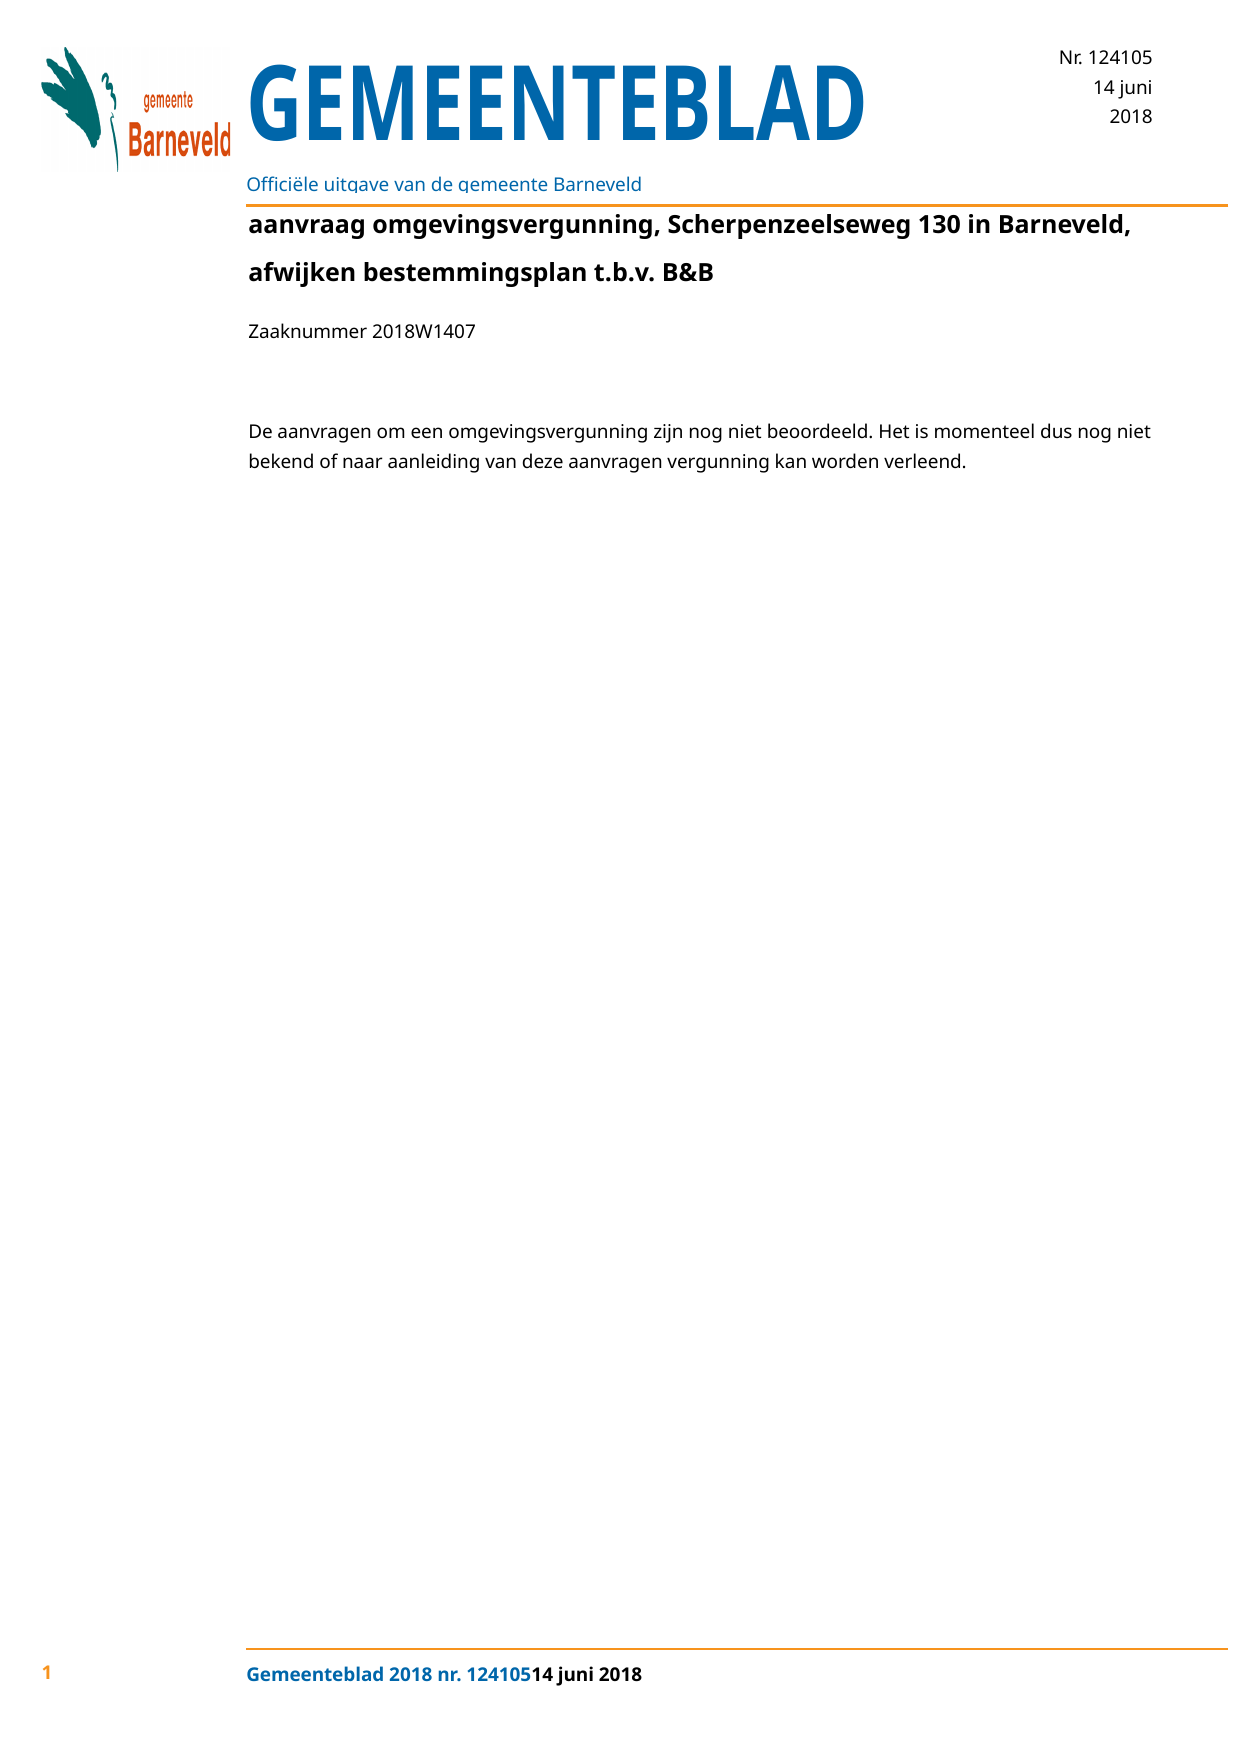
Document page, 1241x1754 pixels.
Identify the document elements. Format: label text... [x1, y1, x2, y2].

text aanvraag omgevingsvergunning, Scherpenzeelseweg 130 in Barneveld, afwijken bestemmingsplan t.b.v. B&B [248, 207, 1152, 288]
text Zaaknummer 2018W1407 [248, 318, 1152, 344]
picture [41, 47, 231, 172]
text De aanvragen om een omgevingsvergunning zijn nog niet beoordeeld. Het is momenteel dus nog niet bekend of naar aanleiding van deze aanvragen vergunning kan worden verleend. [248, 419, 1152, 474]
